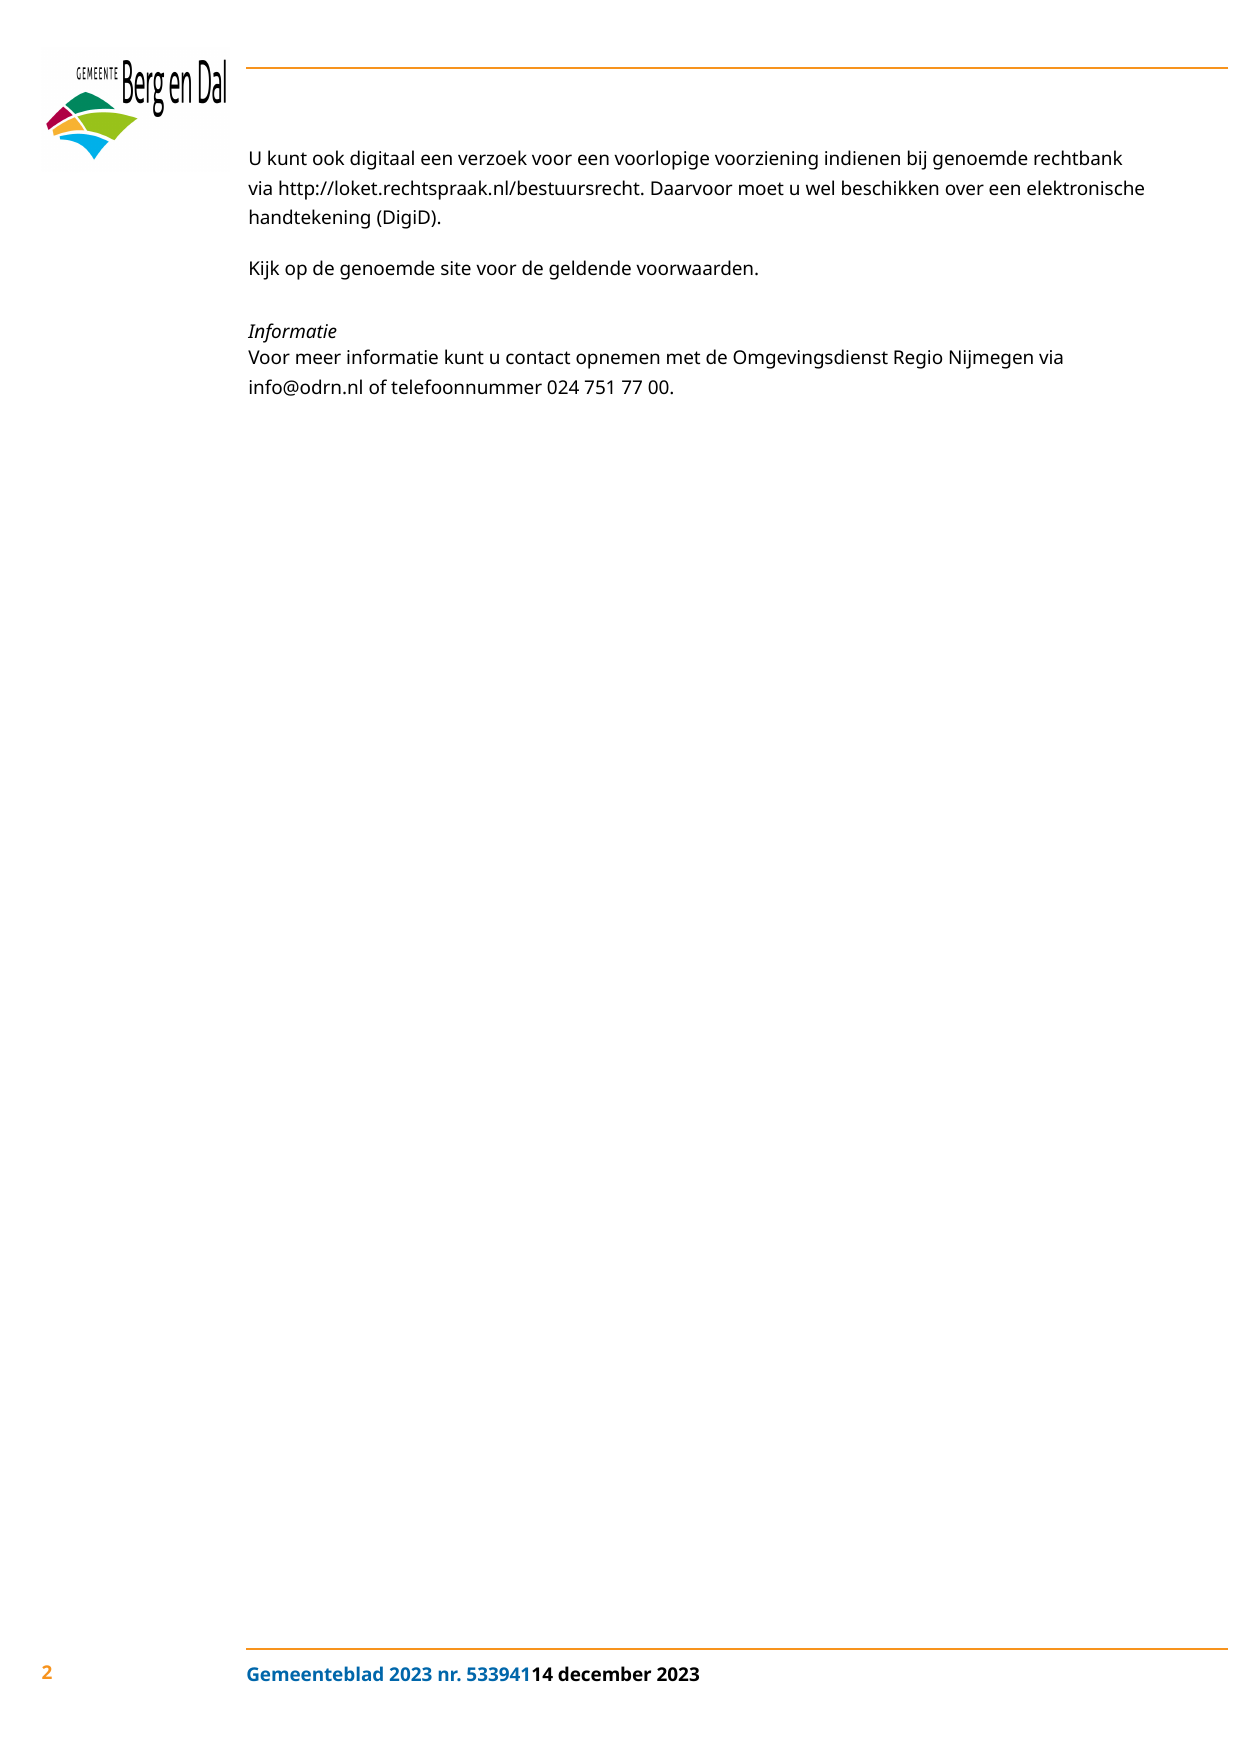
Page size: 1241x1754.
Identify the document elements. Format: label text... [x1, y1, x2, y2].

text Kijk op de genoemde site voor de geldende voorwaarden. [248, 255, 1152, 281]
picture [41, 47, 231, 172]
text U kunt ook digitaal een verzoek voor een voorlopige voorziening indienen bij genoemde rechtbank via http://loket.rechtspraak.nl/bestuursrecht. Daarvoor moet u wel beschikken over een elektronische handtekening (DigiD). [248, 145, 1152, 230]
text Voor meer informatie kunt u contact opnemen met de Omgevingsdienst Regio Nijmegen via info@odrn.nl of telefoonnummer 024 751 77 00. [248, 344, 1152, 400]
text Informatie [248, 319, 1152, 344]
